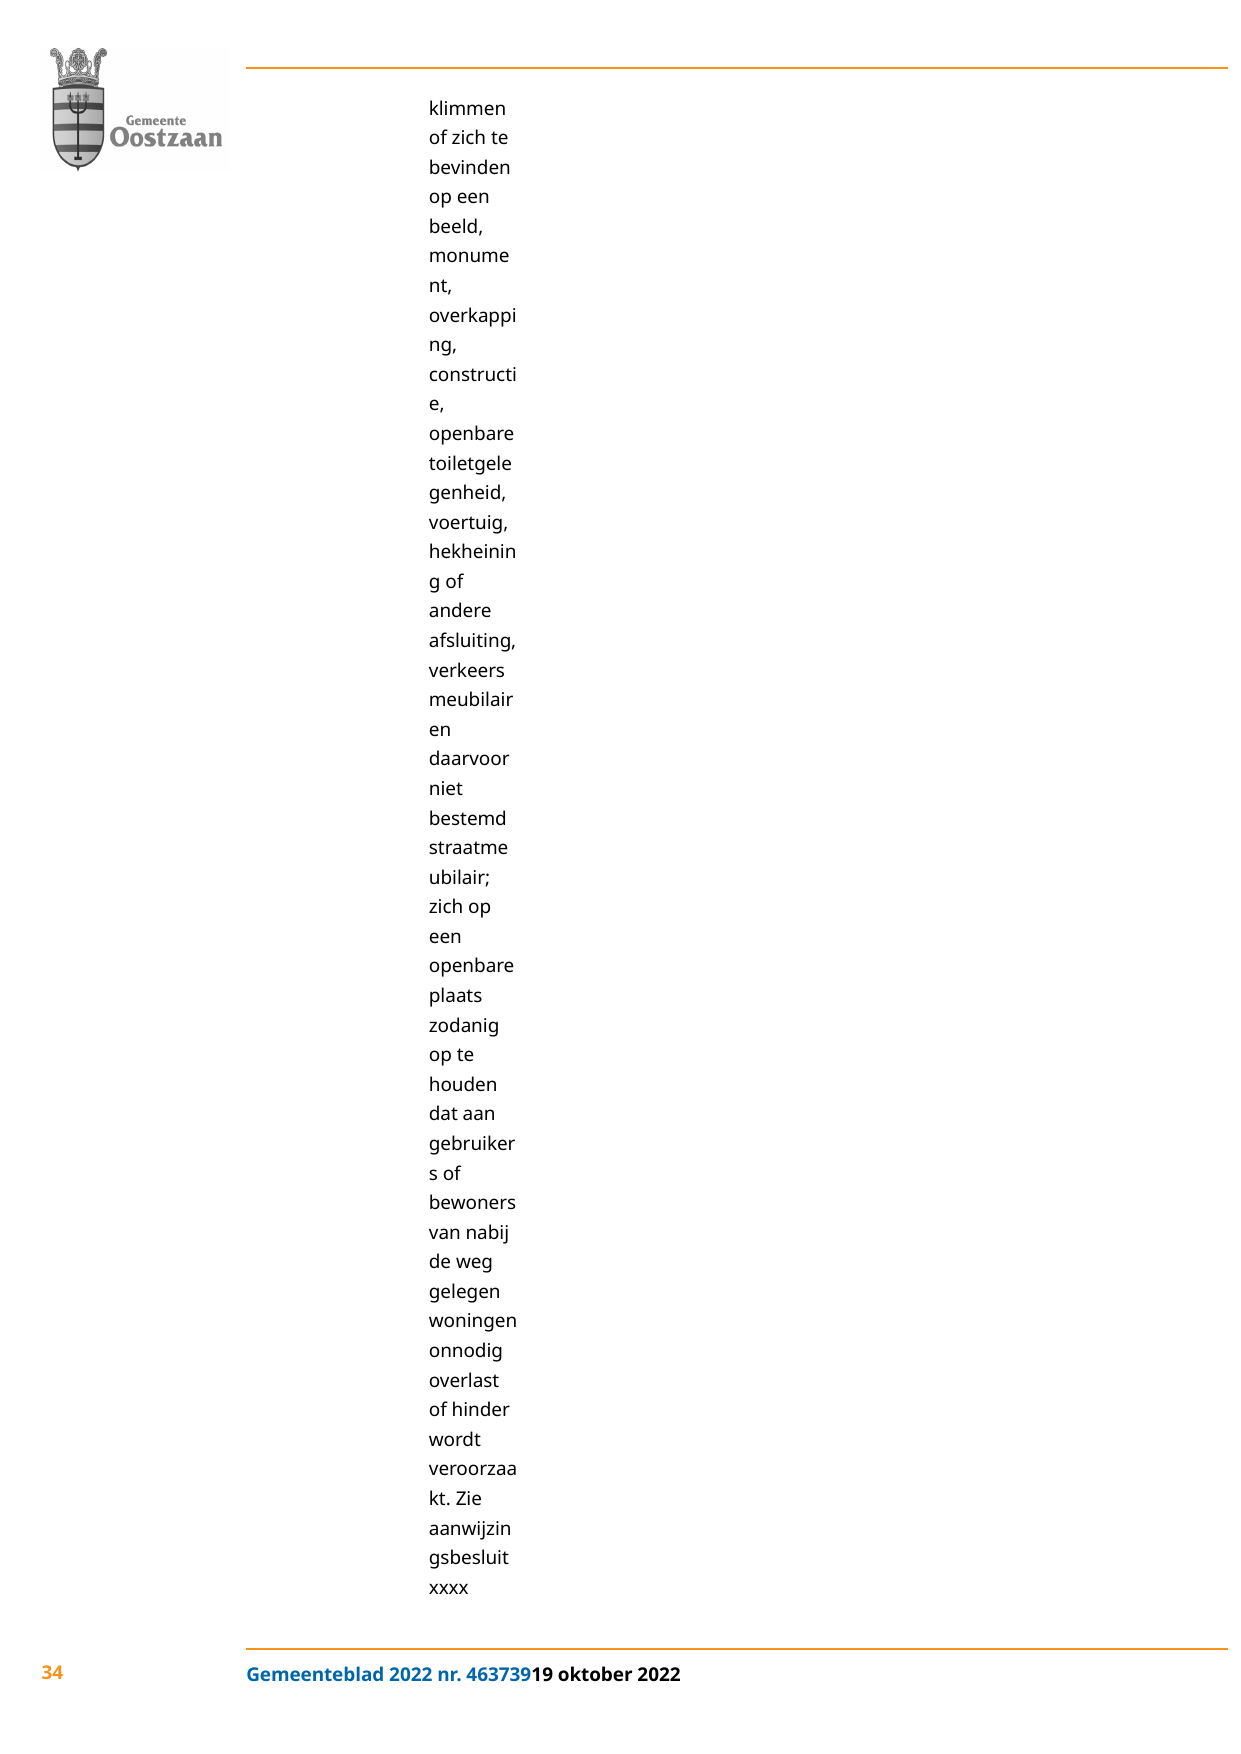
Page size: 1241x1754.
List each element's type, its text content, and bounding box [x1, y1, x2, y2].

table_cell [338, 95, 429, 1600]
table_cell [971, 95, 1061, 1600]
table_cell [519, 95, 609, 1600]
picture [41, 47, 231, 172]
table_cell [700, 95, 971, 1600]
table_cell [609, 95, 700, 1600]
table_cell [248, 95, 338, 1600]
table_cell klimmen of zich te bevinden op een beeld, monument, overkapping, constructie, openbare toiletgelegenheid, voertuig, hekheining of andere afsluiting, verkeersmeubilair en daarvoor niet bestemd straatmeubilair; zich op een openbare plaats zodanig op te houden dat aan gebruikers of bewoners van nabij de weg gelegen woningen onnodig overlast of hinder wordt veroorzaakt. Zie aanwijzingsbesluit xxxx [429, 95, 519, 1600]
